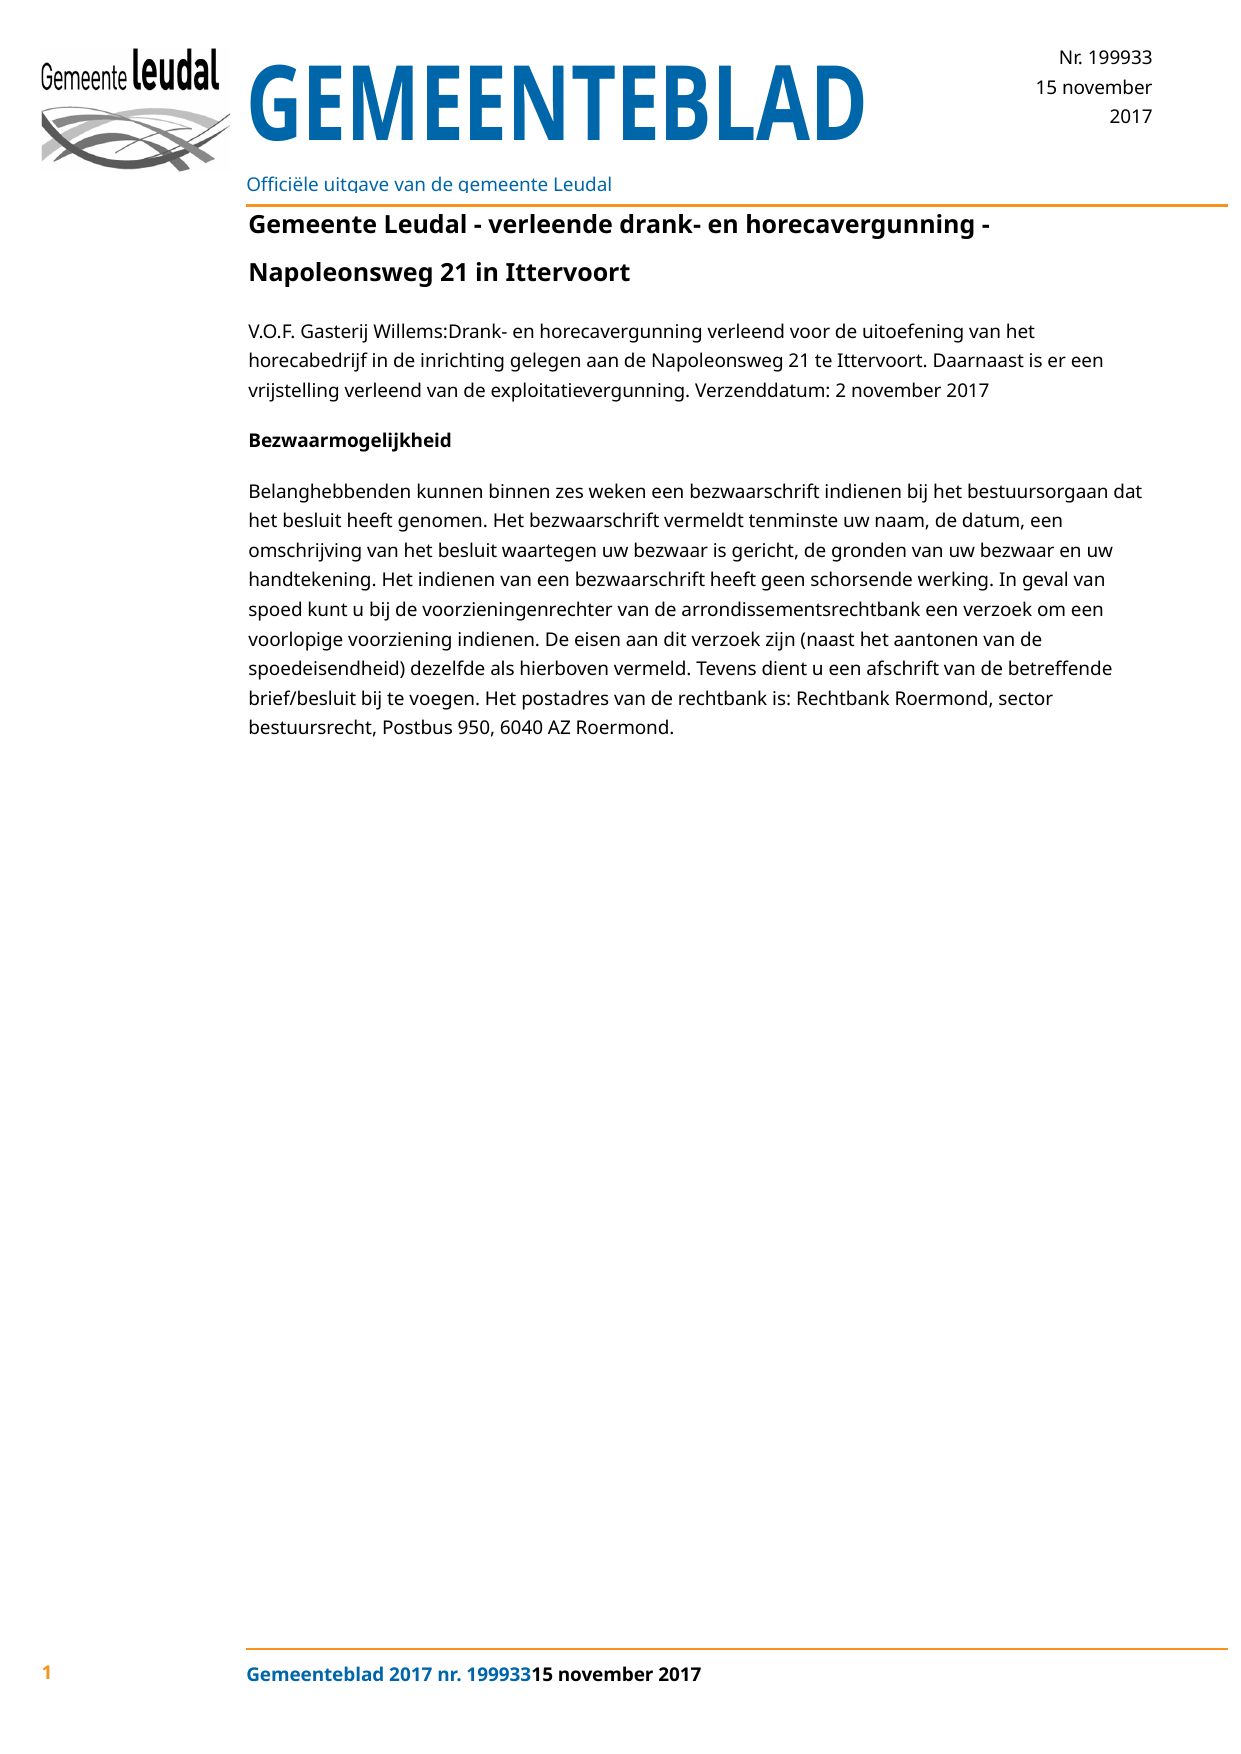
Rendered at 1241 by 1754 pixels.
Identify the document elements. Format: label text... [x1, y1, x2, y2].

text Gemeente Leudal - verleende drank- en horecavergunning - Napoleonsweg 21 in Ittervoort [248, 207, 1152, 288]
text Bezwaarmogelijkheid [248, 427, 1152, 453]
text Belanghebbenden kunnen binnen zes weken een bezwaarschrift indienen bij het bestuursorgaan dat het besluit heeft genomen. Het bezwaarschrift vermeldt tenminste uw naam, de datum, een omschrijving van het besluit waartegen uw bezwaar is gericht, de gronden van uw bezwaar en uw handtekening. Het indienen van een bezwaarschrift heeft geen schorsende werking. In geval van spoed kunt u bij de voorzieningenrechter van de arrondissementsrechtbank een verzoek om een voorlopige voorziening indienen. De eisen aan dit verzoek zijn (naast het aantonen van de spoedeisendheid) dezelfde als hierboven vermeld. Tevens dient u een afschrift van de betreffende brief/besluit bij te voegen. Het postadres van de rechtbank is: Rechtbank Roermond, sector bestuursrecht, Postbus 950, 6040 AZ Roermond. [248, 478, 1152, 740]
picture [41, 47, 231, 172]
text V.O.F. Gasterij Willems:Drank- en horecavergunning verleend voor de uitoefening van het horecabedrijf in de inrichting gelegen aan de Napoleonsweg 21 te Ittervoort. Daarnaast is er een vrijstelling verleend van de exploitatievergunning. Verzenddatum: 2 november 2017 [248, 318, 1152, 403]
